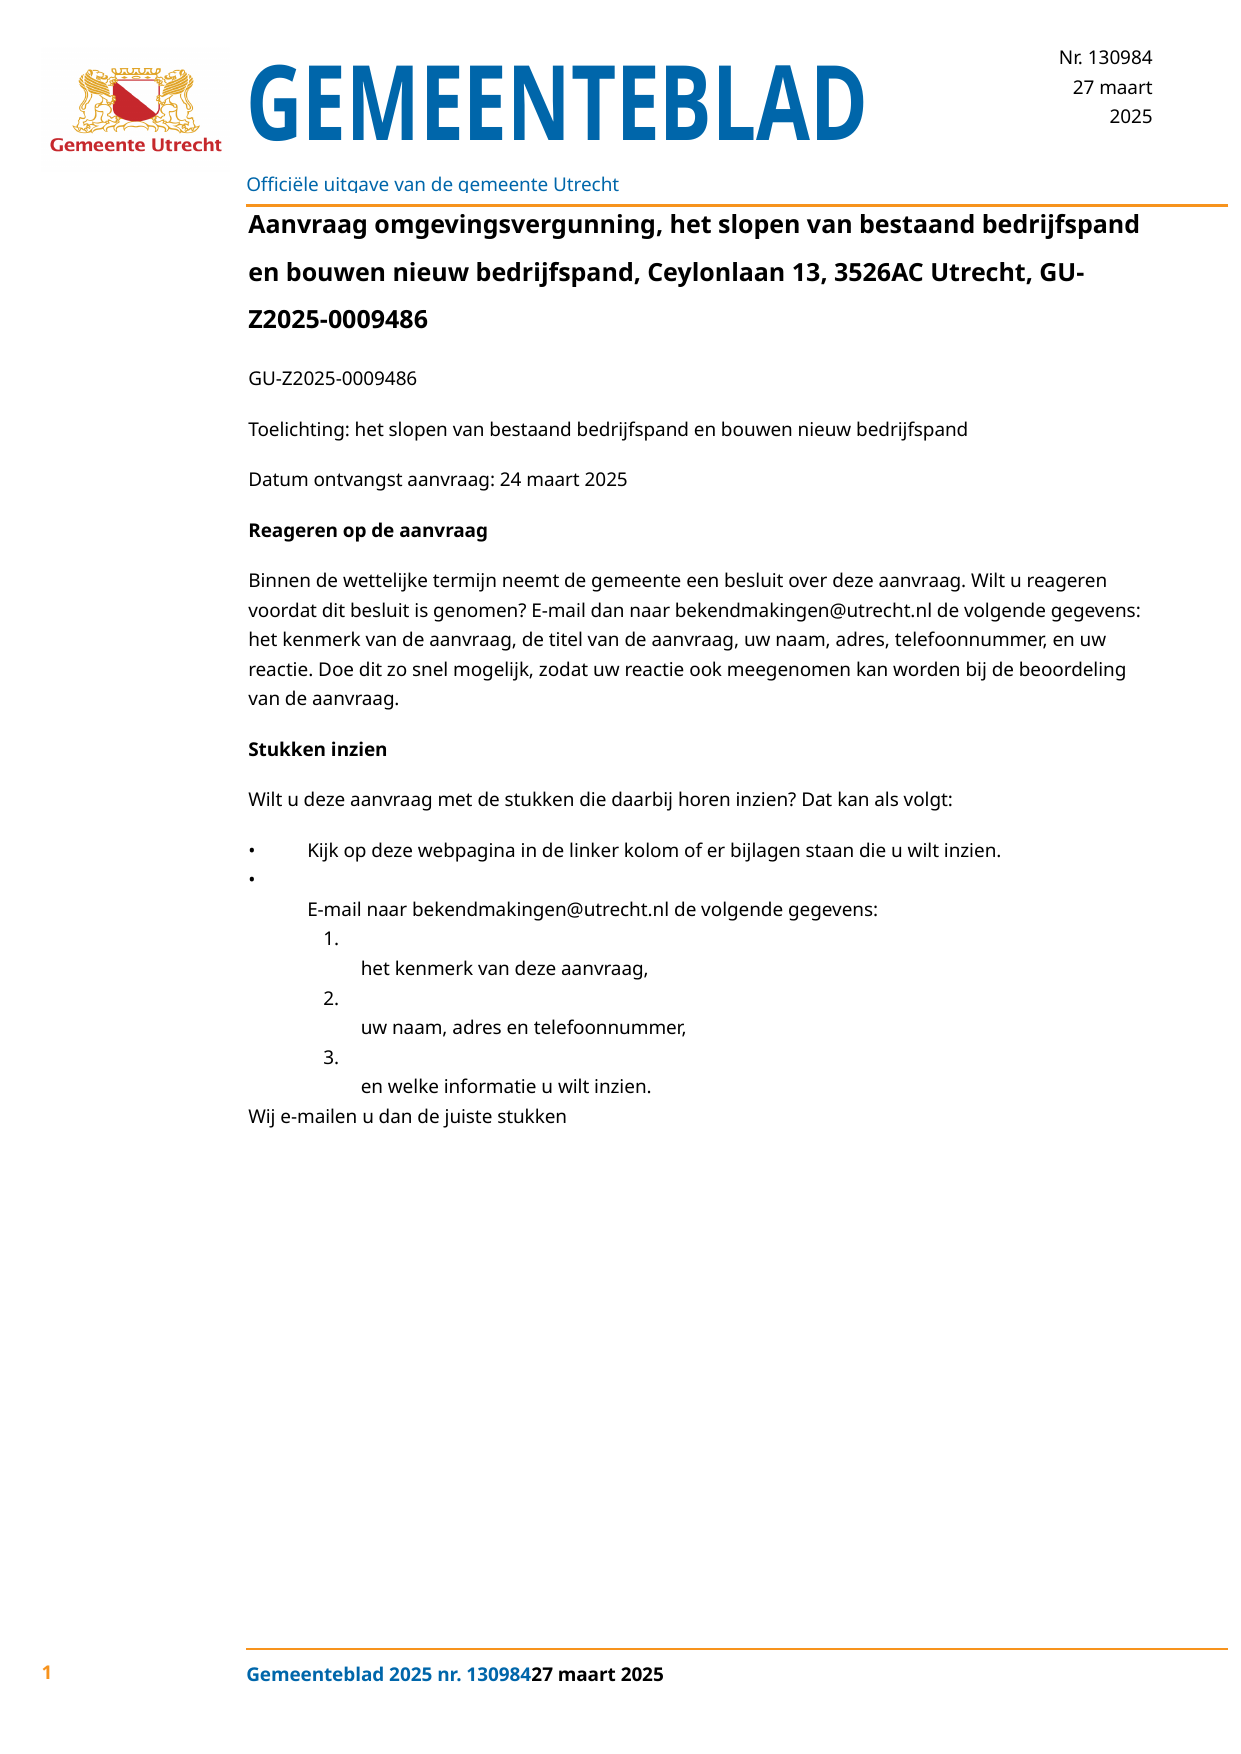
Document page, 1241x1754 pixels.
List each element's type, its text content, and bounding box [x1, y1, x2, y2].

text Stukken inzien [248, 736, 1152, 762]
list uw naam, adres en telefoonnummer, [323, 1014, 1152, 1040]
text Aanvraag omgevingsvergunning, het slopen van bestaand bedrijfspand en bouwen nieuw bedrijfspand, Ceylonlaan 13, 3526AC Utrecht, GU-Z2025-0009486 [248, 207, 1152, 336]
text Binnen de wettelijke termijn neemt de gemeente een besluit over deze aanvraag. Wilt u reageren voordat dit besluit is genomen? E-mail dan naar bekendmakingen@utrecht.nl de volgende gegevens: het kenmerk van de aanvraag, de titel van de aanvraag, uw naam, adres, telefoonnummer, en uw reactie. Doe dit zo snel mogelijk, zodat uw reactie ook meegenomen kan worden bij de beoordeling van de aanvraag. [248, 567, 1152, 711]
text Wilt u deze aanvraag met de stukken die daarbij horen inzien? Dat kan als volgt: [248, 786, 1152, 812]
list E-mail naar bekendmakingen@utrecht.nl de volgende gegevens: [248, 896, 1152, 922]
picture [41, 47, 231, 172]
list Kijk op deze webpagina in de linker kolom of er bijlagen staan die u wilt inzien. [248, 837, 1152, 862]
text Datum ontvangst aanvraag: 24 maart 2025 [248, 466, 1152, 492]
list het kenmerk van deze aanvraag, [323, 955, 1152, 981]
list en welke informatie u wilt inzien. [323, 1073, 1152, 1099]
text Wij e-mailen u dan de juiste stukken [248, 1103, 1152, 1129]
text GU-Z2025-0009486 [248, 366, 1152, 391]
text Reageren op de aanvraag [248, 517, 1152, 542]
text Toelichting: het slopen van bestaand bedrijfspand en bouwen nieuw bedrijfspand [248, 416, 1152, 442]
